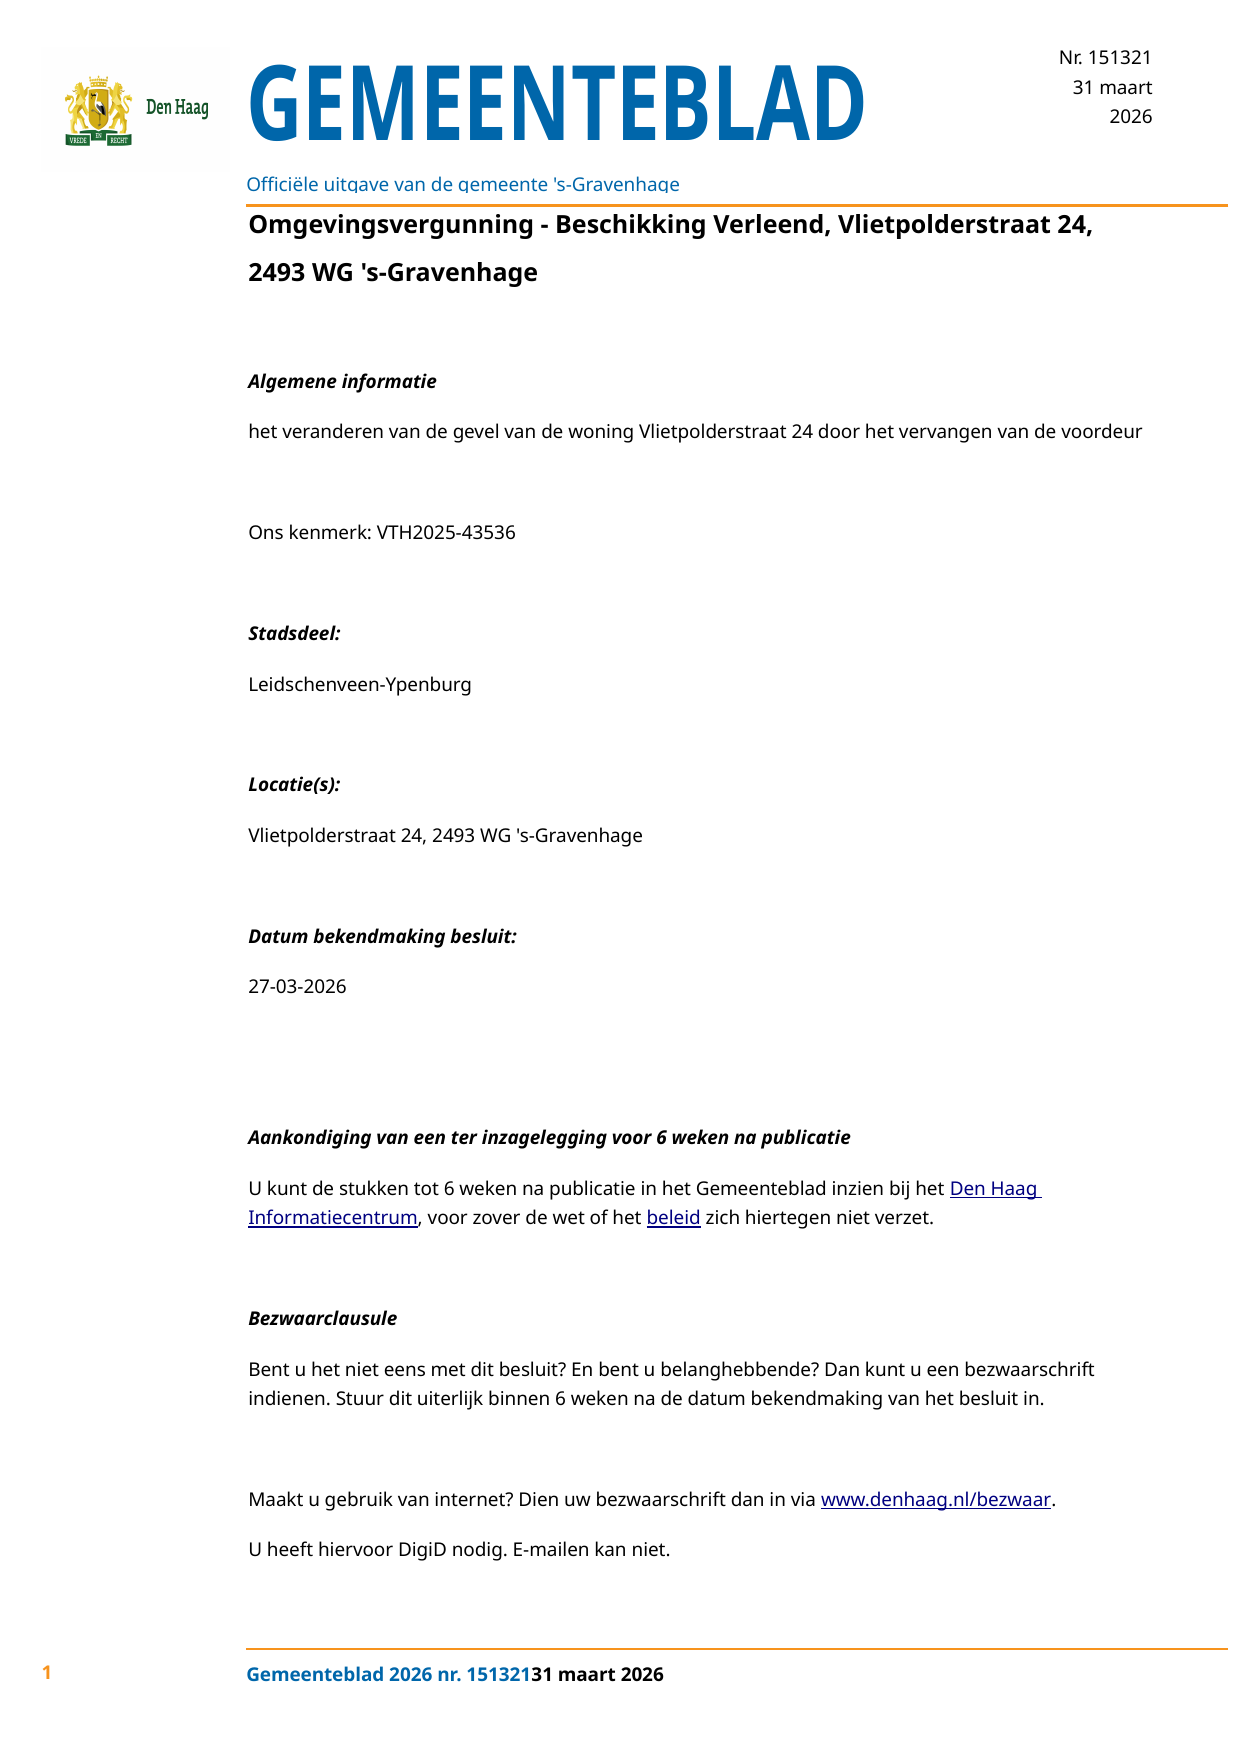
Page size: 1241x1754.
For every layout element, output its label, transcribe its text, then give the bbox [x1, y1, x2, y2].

text het veranderen van de gevel van de woning Vlietpolderstraat 24 door het vervangen van de voordeur [248, 419, 1152, 444]
text Ons kenmerk: VTH2025-43536 [248, 519, 1152, 545]
text Omgevingsvergunning - Beschikking Verleend, Vlietpolderstraat 24, 2493 WG 's-Gravenhage [248, 207, 1152, 288]
text U kunt de stukken tot 6 weken na publicatie in het Gemeenteblad inzien bij het Den Haag Informatiecentrum, voor zover de wet of het beleid zich hiertegen niet verzet. [248, 1175, 1152, 1230]
text Stadsdeel: [248, 620, 1152, 646]
text Bent u het niet eens met dit besluit? En bent u belanghebbende? Dan kunt u een bezwaarschrift indienen. Stuur dit uiterlijk binnen 6 weken na de datum bekendmaking van het besluit in. [248, 1356, 1152, 1411]
text Bezwaarclausule [248, 1305, 1152, 1331]
text Leidschenveen-Ypenburg [248, 671, 1152, 697]
text Vlietpolderstraat 24, 2493 WG 's-Gravenhage [248, 822, 1152, 848]
text Maakt u gebruik van internet? Dien uw bezwaarschrift dan in via www.denhaag.nl/bezwaar. [248, 1486, 1152, 1512]
text Datum bekendmaking besluit: [248, 923, 1152, 949]
text Algemene informatie [248, 368, 1152, 394]
picture [41, 47, 231, 172]
text 27-03-2026 [248, 973, 1152, 999]
text Aankondiging van een ter inzagelegging voor 6 weken na publicatie [248, 1124, 1152, 1150]
text Locatie(s): [248, 772, 1152, 797]
text U heeft hiervoor DigiD nodig. E-mailen kan niet. [248, 1537, 1152, 1562]
